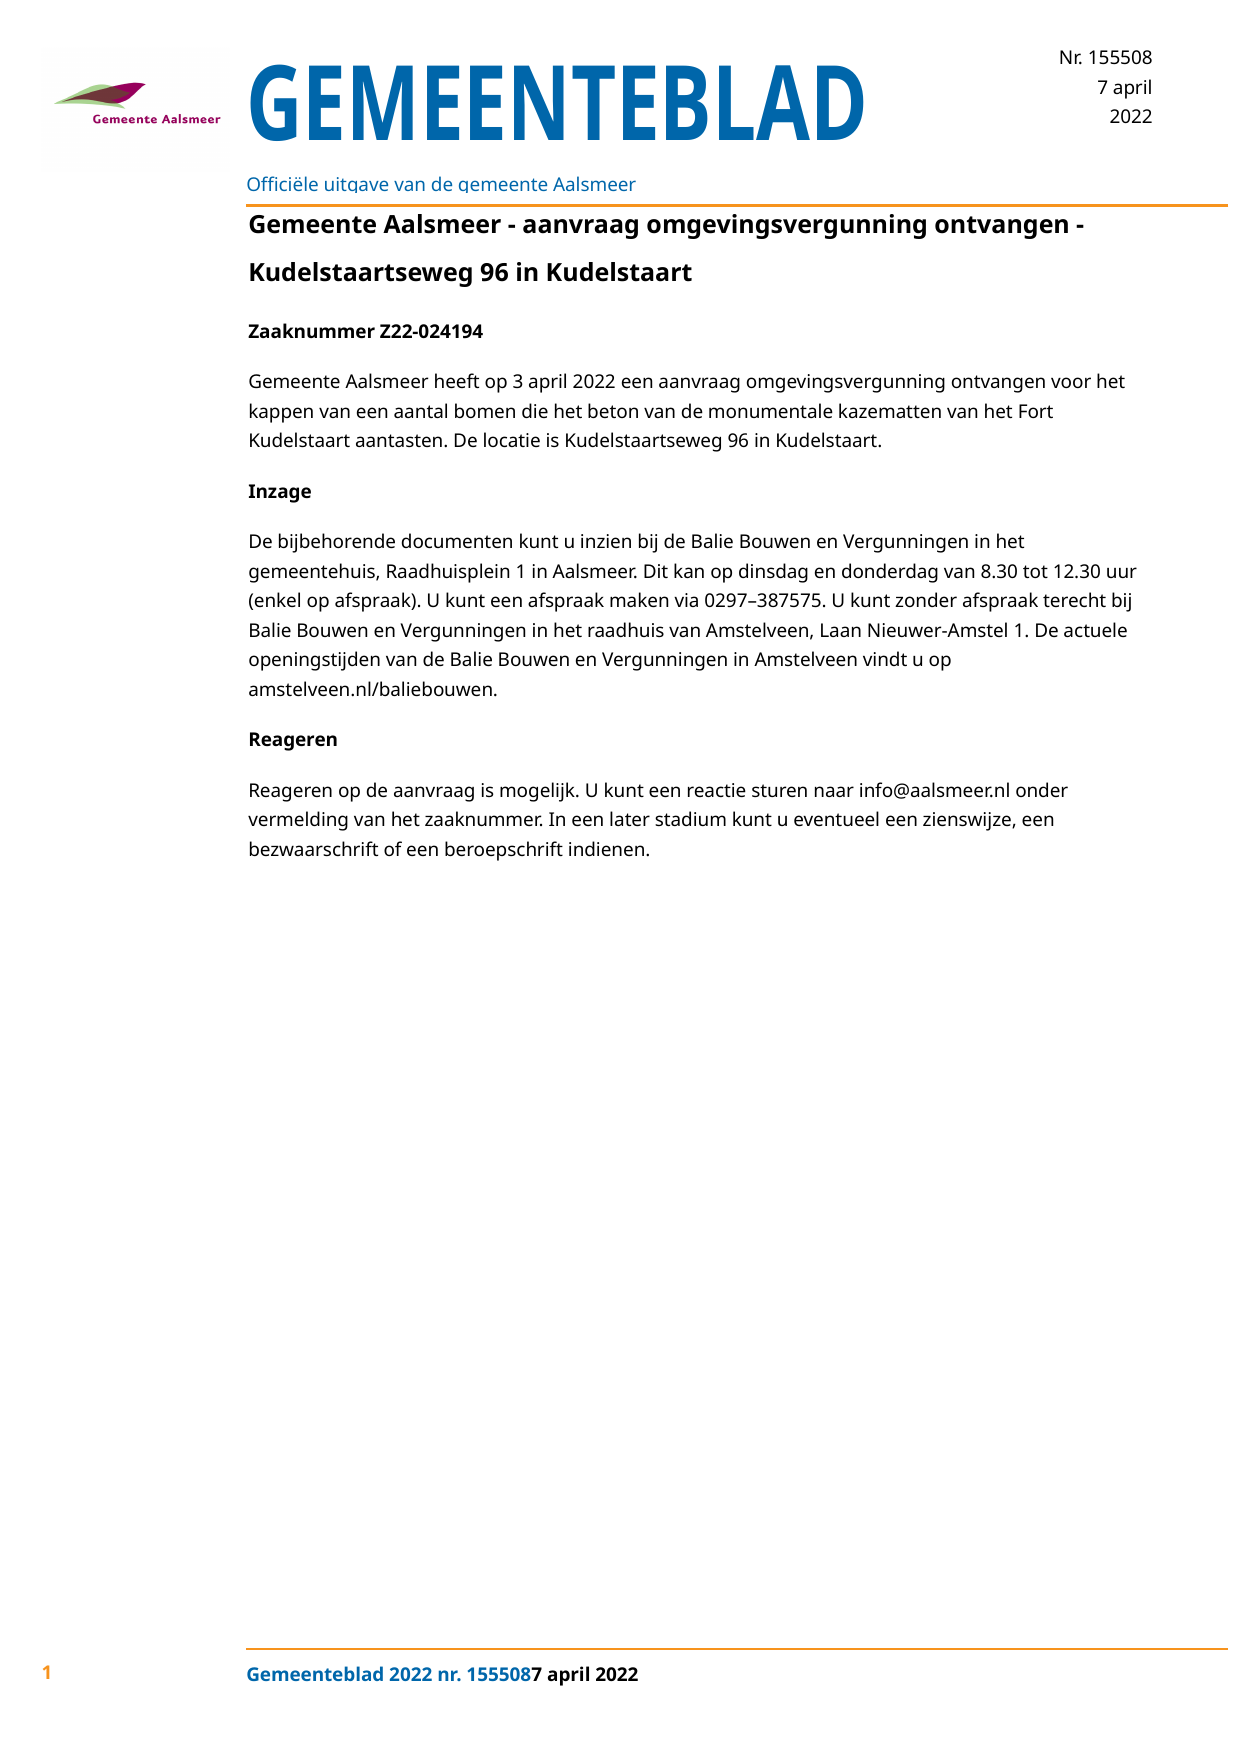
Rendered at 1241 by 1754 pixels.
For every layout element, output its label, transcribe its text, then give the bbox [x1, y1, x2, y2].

text Inzage [248, 478, 1152, 504]
text Gemeente Aalsmeer heeft op 3 april 2022 een aanvraag omgevingsvergunning ontvangen voor het kappen van een aantal bomen die het beton van de monumentale kazematten van het Fort Kudelstaart aantasten. De locatie is Kudelstaartseweg 96 in Kudelstaart. [248, 368, 1152, 453]
text Gemeente Aalsmeer - aanvraag omgevingsvergunning ontvangen - Kudelstaartseweg 96 in Kudelstaart [248, 207, 1152, 288]
text Reageren op de aanvraag is mogelijk. U kunt een reactie sturen naar info@aalsmeer.nl onder vermelding van het zaaknummer. In een later stadium kunt u eventueel een zienswijze, een bezwaarschrift of een beroepschrift indienen. [248, 777, 1152, 862]
text Reageren [248, 727, 1152, 752]
picture [41, 47, 231, 172]
text Zaaknummer Z22-024194 [248, 318, 1152, 344]
text De bijbehorende documenten kunt u inzien bij de Balie Bouwen en Vergunningen in het gemeentehuis, Raadhuisplein 1 in Aalsmeer. Dit kan op dinsdag en donderdag van 8.30 tot 12.30 uur (enkel op afspraak). U kunt een afspraak maken via 0297–387575. U kunt zonder afspraak terecht bij Balie Bouwen en Vergunningen in het raadhuis van Amstelveen, Laan Nieuwer-Amstel 1. De actuele openingstijden van de Balie Bouwen en Vergunningen in Amstelveen vindt u op amstelveen.nl/baliebouwen. [248, 528, 1152, 702]
